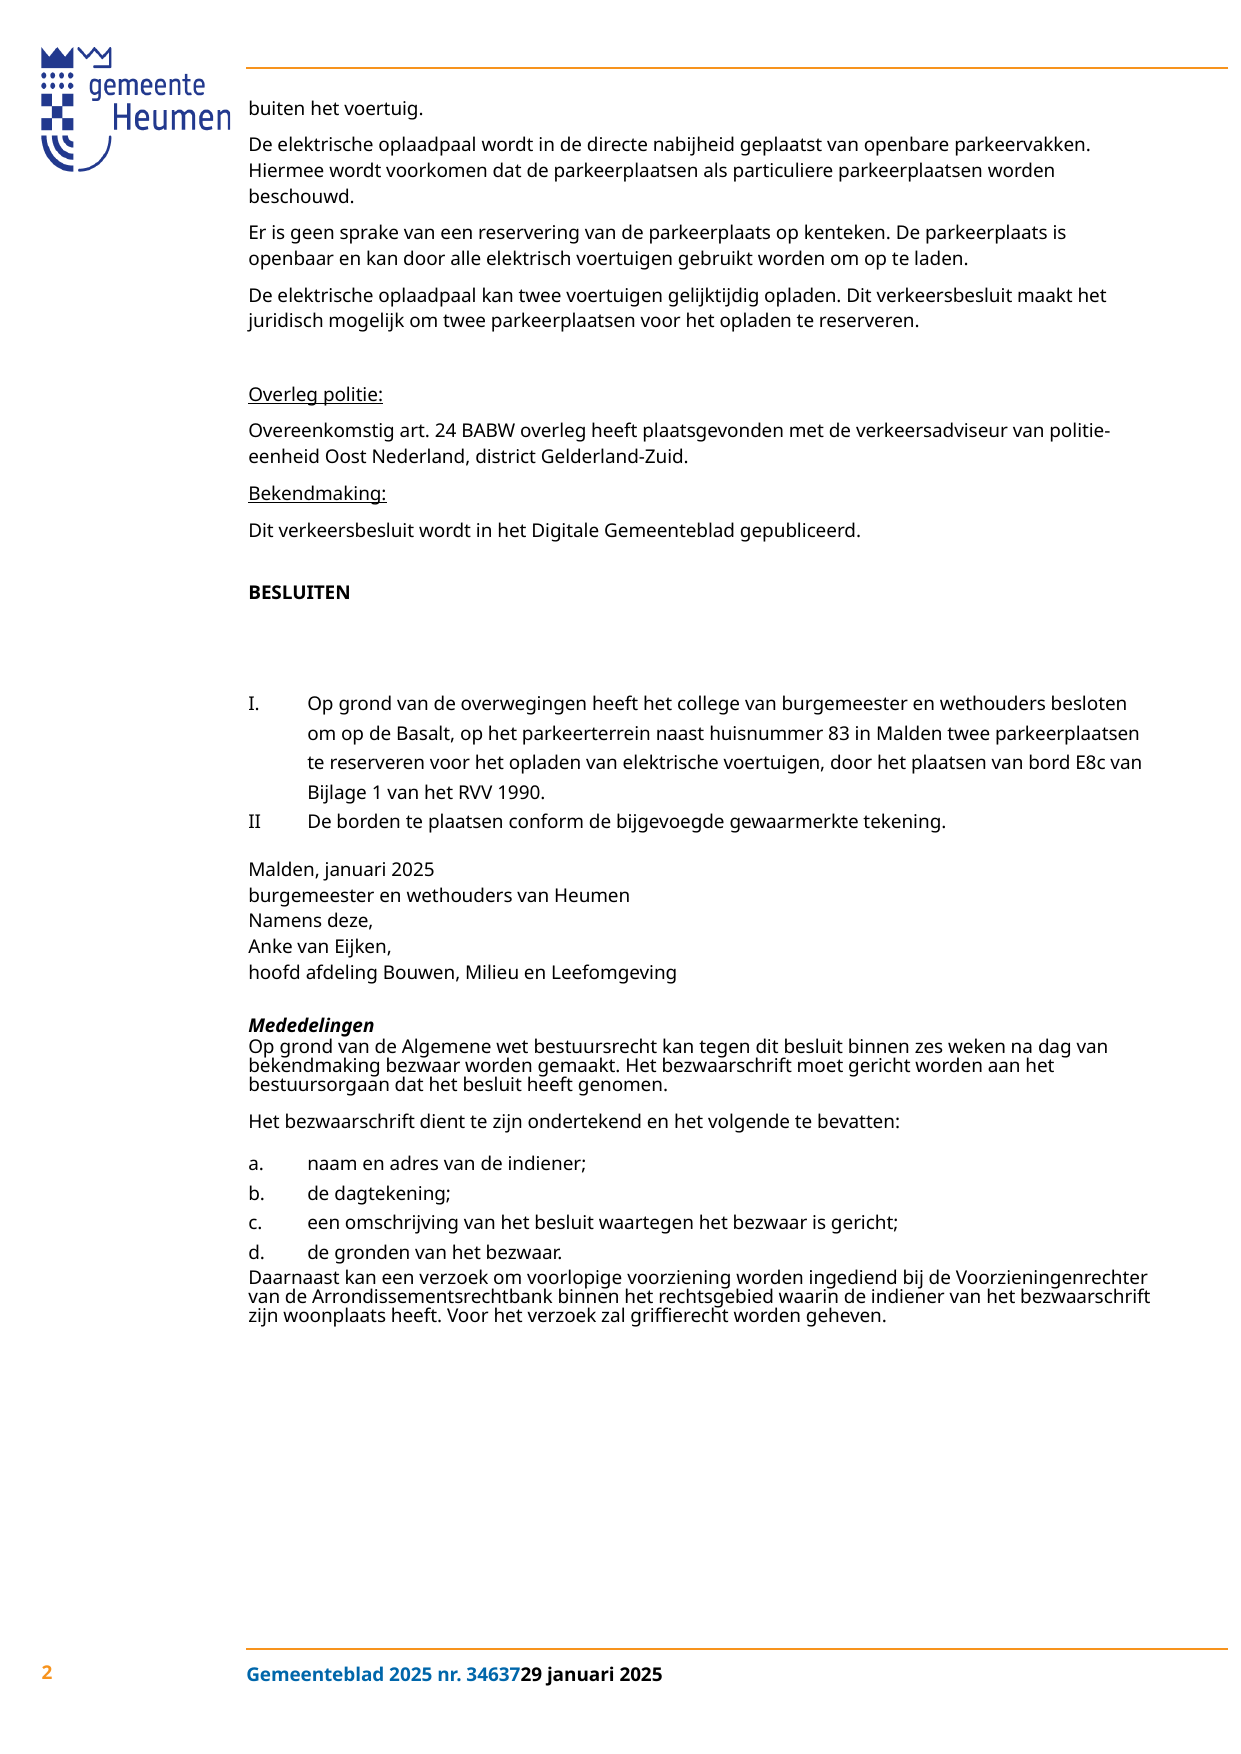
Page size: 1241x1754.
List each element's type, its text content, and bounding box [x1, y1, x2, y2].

text Daarnaast kan een verzoek om voorlopige voorziening worden ingediend bij de Voorzieningenrechter van de Arrondissementsrechtbank binnen het rechtsgebied waarin de indiener van het bezwaarschrift zijn woonplaats heeft. Voor het verzoek zal griffierecht worden geheven. [248, 1269, 1152, 1326]
text Bekendmaking: [248, 480, 1152, 506]
text De elektrische oplaadpaal wordt in de directe nabijheid geplaatst van openbare parkeervakken. Hiermee wordt voorkomen dat de parkeerplaatsen als particuliere parkeerplaatsen worden beschouwd. [248, 131, 1152, 209]
text burgemeester en wethouders van Heumen [248, 882, 1152, 908]
text Overeenkomstig art. 24 BABW overleg heeft plaatsgevonden met de verkeersadviseur van politie-eenheid Oost Nederland, district Gelderland-Zuid. [248, 418, 1152, 469]
text Overleg politie: [248, 381, 1152, 407]
list De borden te plaatsen conform de bijgevoegde gewaarmerkte tekening. [248, 808, 1152, 834]
list een omschrijving van het besluit waartegen het bezwaar is gericht; [248, 1209, 1152, 1235]
text Malden, januari 2025 [248, 856, 1152, 882]
text Op grond van de Algemene wet bestuursrecht kan tegen dit besluit binnen zes weken na dag van bekendmaking bezwaar worden gemaakt. Het bezwaarschrift moet gericht worden aan het bestuursorgaan dat het besluit heeft genomen. [248, 1038, 1152, 1096]
text buiten het voertuig. [248, 95, 1152, 121]
list de dagtekening; [248, 1180, 1152, 1206]
text Anke van Eijken, [248, 933, 1152, 959]
text Dit verkeersbesluit wordt in het Digitale Gemeenteblad gepubliceerd. [248, 517, 1152, 542]
list naam en adres van de indiener; [248, 1150, 1152, 1176]
list Op grond van de overwegingen heeft het college van burgemeester en wethouders besloten om op de Basalt, op het parkeerterrein naast huisnummer 83 in Malden twee parkeerplaatsen te reserveren voor het opladen van elektrische voertuigen, door het plaatsen van bord E8c van Bijlage 1 van het RVV 1990. [248, 690, 1152, 804]
text Namens deze, [248, 908, 1152, 933]
text Er is geen sprake van een reservering van de parkeerplaats op kenteken. De parkeerplaats is openbaar en kan door alle elektrisch voertuigen gebruikt worden om op te laden. [248, 219, 1152, 271]
list de gronden van het bezwaar. [248, 1239, 1152, 1265]
text De elektrische oplaadpaal kan twee voertuigen gelijktijdig opladen. Dit verkeersbesluit maakt het juridisch mogelijk om twee parkeerplaatsen voor het opladen te reserveren. [248, 282, 1152, 333]
picture [41, 47, 231, 172]
text Het bezwaarschrift dient te zijn ondertekend en het volgende te bevatten: [248, 1113, 1152, 1133]
text Mededelingen [248, 1012, 1152, 1038]
text BESLUITEN [248, 579, 1152, 605]
text hoofd afdeling Bouwen, Milieu en Leefomgeving [248, 959, 1152, 985]
